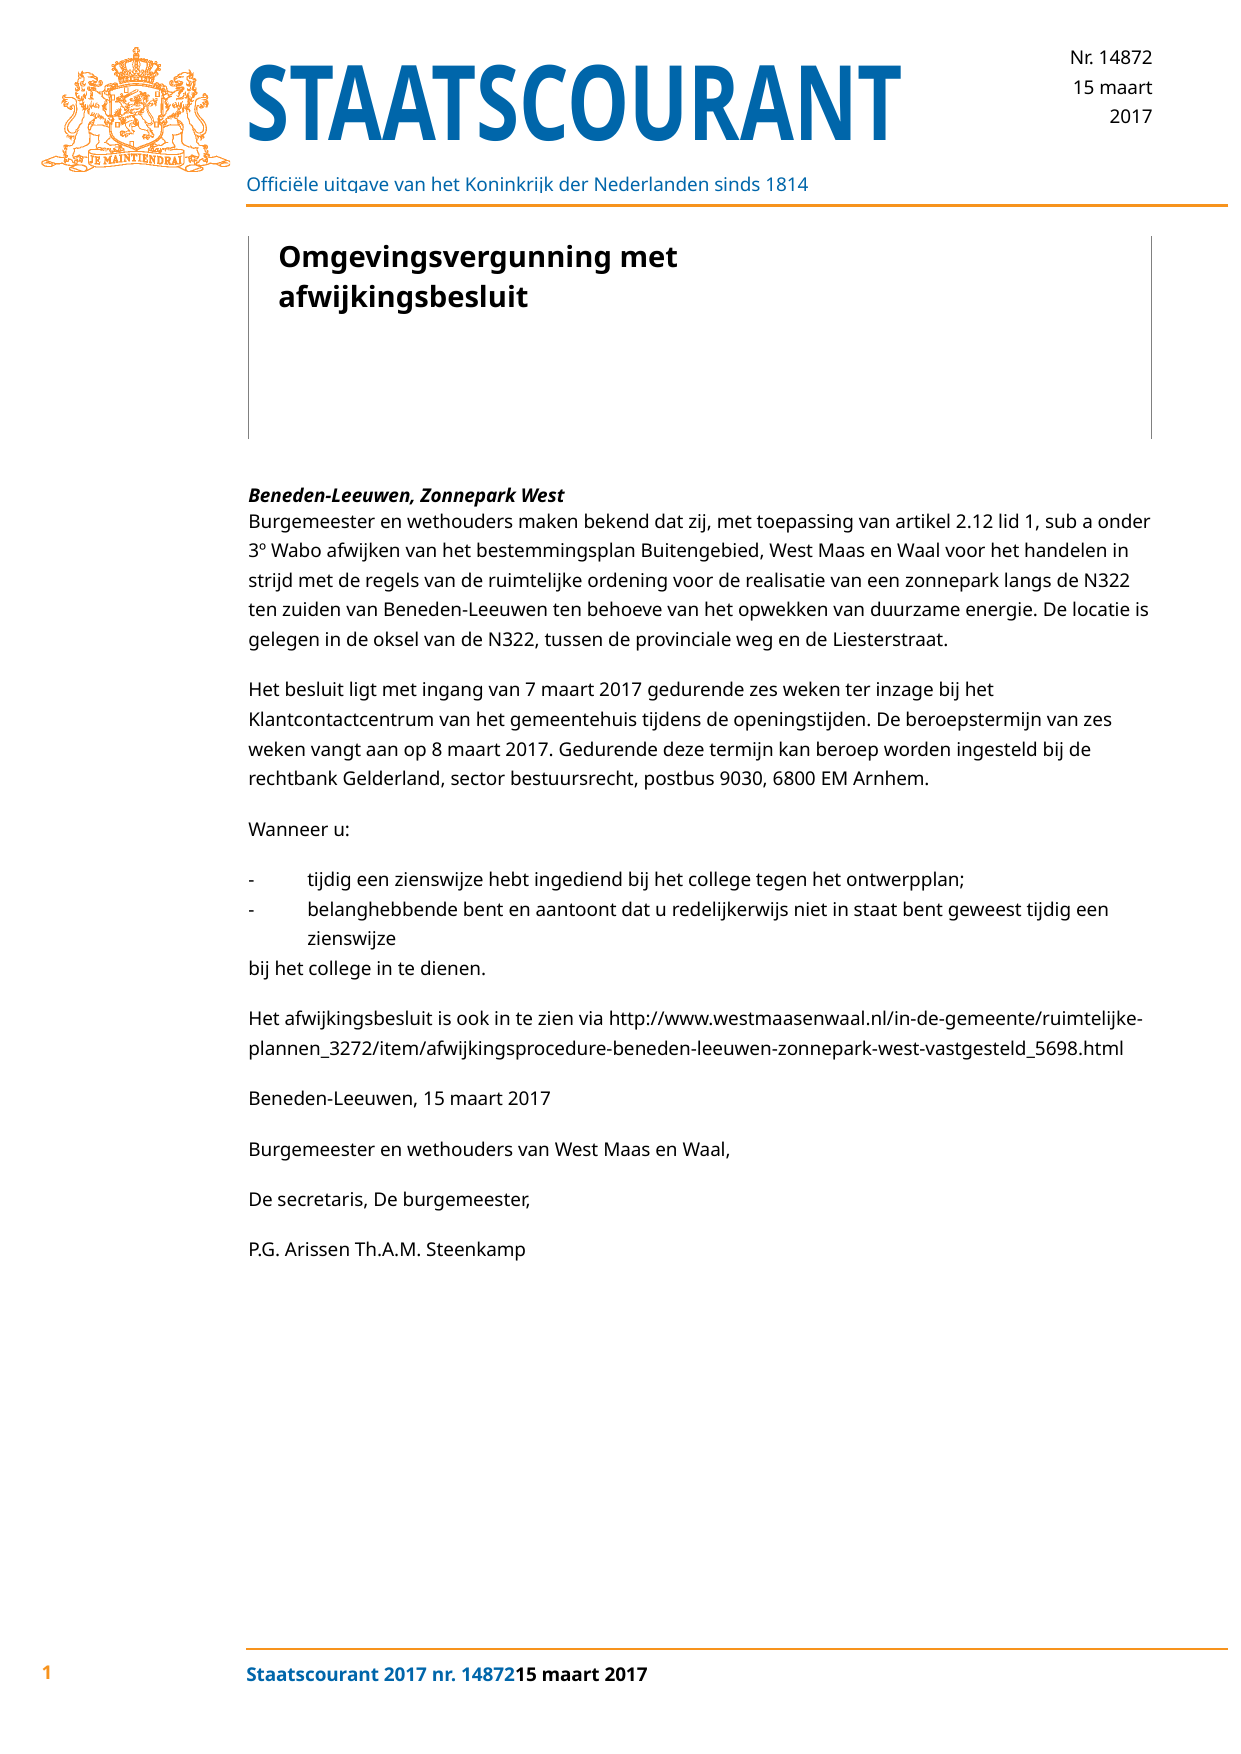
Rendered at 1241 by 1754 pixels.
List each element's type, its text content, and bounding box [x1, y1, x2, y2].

list belanghebbende bent en aantoont dat u redelijkerwijs niet in staat bent geweest tijdig een zienswijze [248, 896, 1152, 951]
picture [912, 236, 1090, 414]
table_header [850, 414, 1151, 439]
text Het afwijkingsbesluit is ook in te zien via http://www.westmaasenwaal.nl/in-de-gemeente/ruimtelijke-plannen_3272/item/afwijkingsprocedure-beneden-leeuwen-zonnepark-west-vastgesteld_5698.html [248, 1005, 1152, 1061]
text P.G. Arissen Th.A.M. Steenkamp [248, 1237, 1152, 1262]
text Het besluit ligt met ingang van 7 maart 2017 gedurende zes weken ter inzage bij het Klantcontactcentrum van het gemeentehuis tijdens de openingstijden. De beroepstermijn van zes weken vangt aan op 8 maart 2017. Gedurende deze termijn kan beroep worden ingesteld bij de rechtbank Gelderland, sector bestuursrecht, postbus 9030, 6800 EM Arnhem. [248, 677, 1152, 791]
text Burgemeester en wethouders maken bekend dat zij, met toepassing van artikel 2.12 lid 1, sub a onder 3º Wabo afwijken van het bestemmingsplan Buitengebied, West Maas en Waal voor het handelen in strijd met de regels van de ruimtelijke ordening voor de realisatie van een zonnepark langs de N322 ten zuiden van Beneden-Leeuwen ten behoeve van het opwekken van duurzame energie. De locatie is gelegen in de oksel van de N322, tussen de provinciale weg en de Liesterstraat. [248, 508, 1152, 652]
text Burgemeester en wethouders van West Maas en Waal, [248, 1136, 1152, 1162]
text Wanneer u: [248, 816, 1152, 842]
text Beneden-Leeuwen, 15 maart 2017 [248, 1085, 1152, 1111]
picture [41, 47, 231, 172]
list tijdig een zienswijze hebt ingediend bij het college tegen het ontwerpplan; [248, 866, 1152, 892]
text bij het college in te dienen. [248, 955, 1152, 981]
table_header [1090, 236, 1151, 413]
table_header [850, 236, 912, 413]
table_header Omgevingsvergunning met afwijkingsbesluit [249, 236, 850, 439]
text De secretaris, De burgemeester, [248, 1186, 1152, 1212]
text Beneden-Leeuwen, Zonnepark West [248, 482, 1152, 508]
